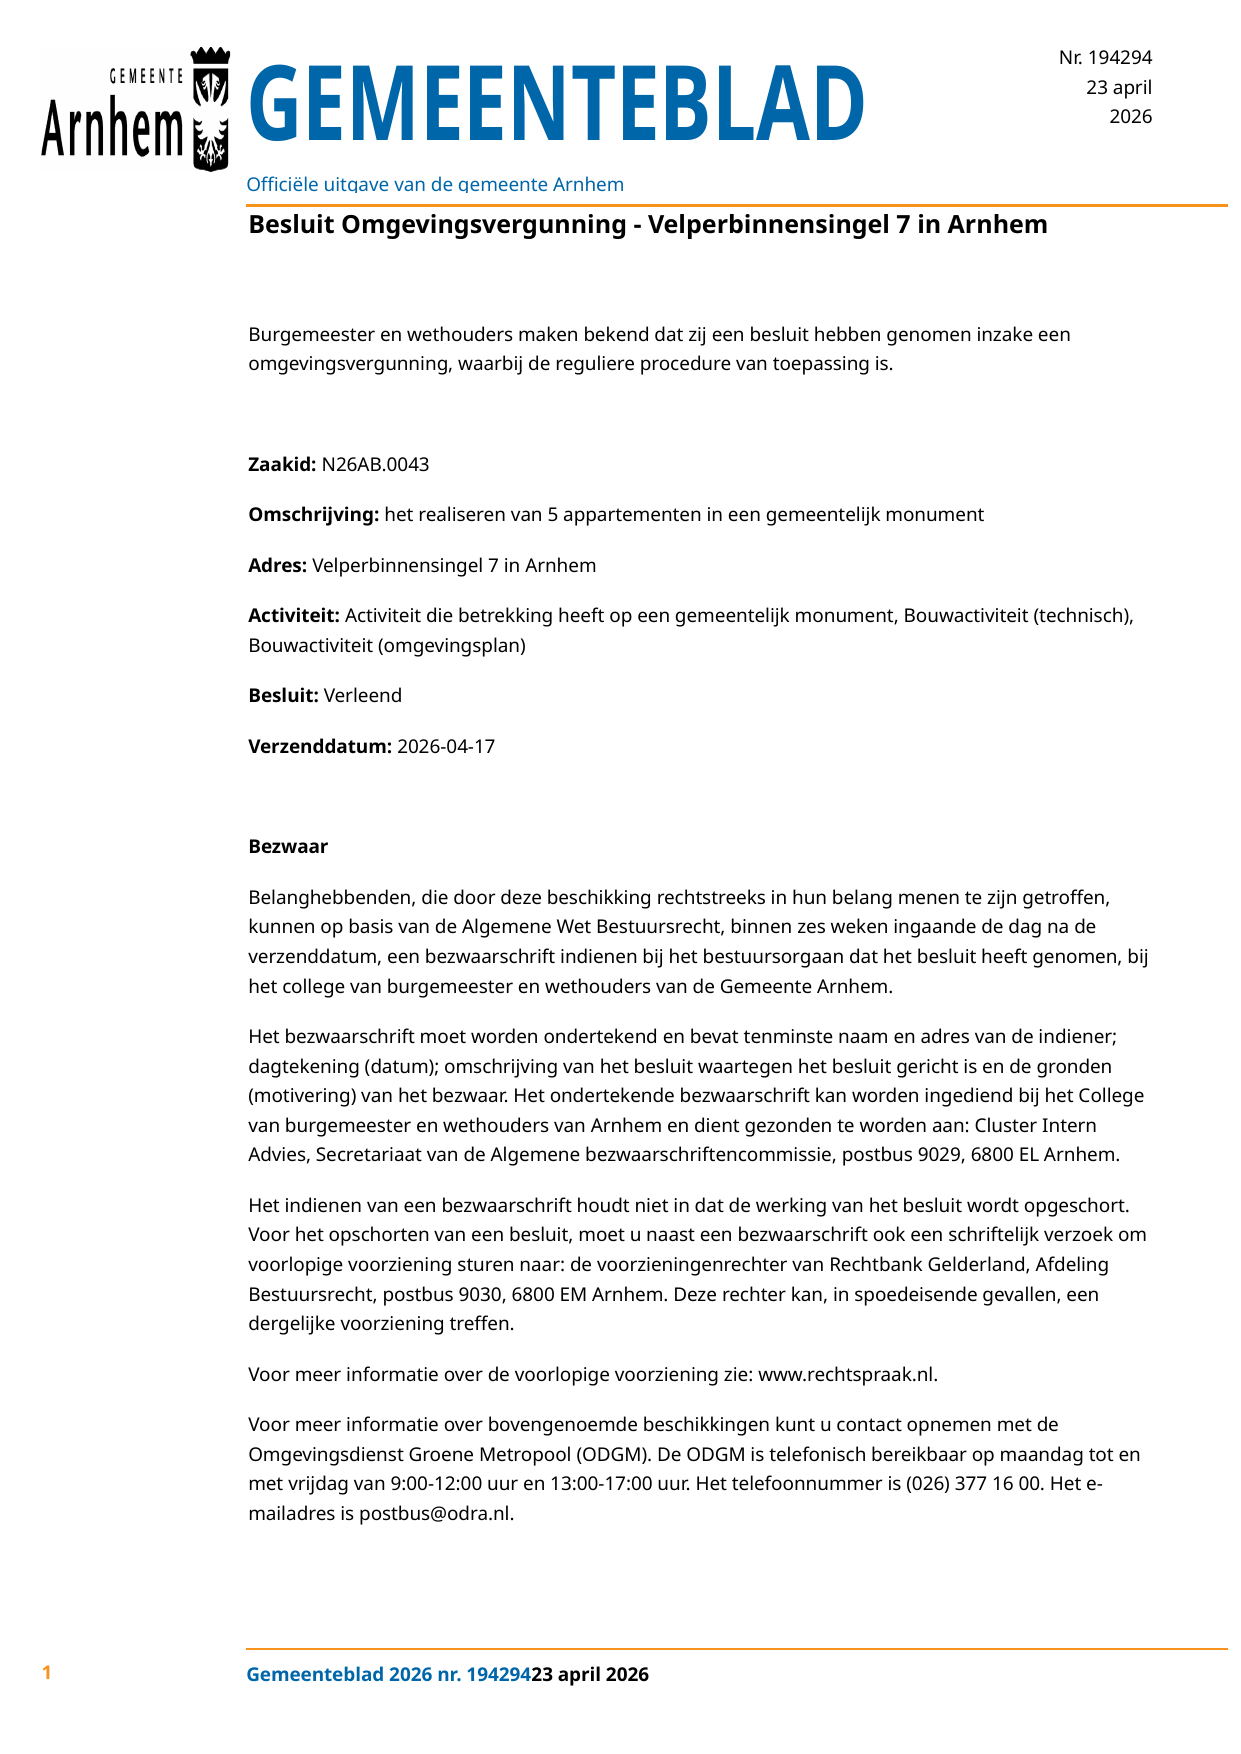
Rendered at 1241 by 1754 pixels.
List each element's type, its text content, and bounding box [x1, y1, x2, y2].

text Het bezwaarschrift moet worden ondertekend en bevat tenminste naam en adres van de indiener; dagtekening (datum); omschrijving van het besluit waartegen het besluit gericht is en de gronden (motivering) van het bezwaar. Het ondertekende bezwaarschrift kan worden ingediend bij het College van burgemeester en wethouders van Arnhem en dient gezonden te worden aan: Cluster Intern Advies, Secretariaat van de Algemene bezwaarschriftencommissie, postbus 9029, 6800 EL Arnhem. [248, 1023, 1152, 1167]
text Belanghebbenden, die door deze beschikking rechtstreeks in hun belang menen te zijn getroffen, kunnen op basis van de Algemene Wet Bestuursrecht, binnen zes weken ingaande de dag na de verzenddatum, een bezwaarschrift indienen bij het bestuursorgaan dat het besluit heeft genomen, bij het college van burgemeester en wethouders van de Gemeente Arnhem. [248, 884, 1152, 998]
text Bezwaar [248, 834, 1152, 859]
text Het indienen van een bezwaarschrift houdt niet in dat de werking van het besluit wordt opgeschort. Voor het opschorten van een besluit, moet u naast een bezwaarschrift ook een schriftelijk verzoek om voorlopige voorziening sturen naar: de voorzieningenrechter van Rechtbank Gelderland, Afdeling Bestuursrecht, postbus 9030, 6800 EM Arnhem. Deze rechter kan, in spoedeisende gevallen, een dergelijke voorziening treffen. [248, 1192, 1152, 1336]
text Besluit: Verleend [248, 682, 1152, 708]
text Zaakid: N26AB.0043 [248, 451, 1152, 477]
text Burgemeester en wethouders maken bekend dat zij een besluit hebben genomen inzake een omgevingsvergunning, waarbij de reguliere procedure van toepassing is. [248, 321, 1152, 376]
text Verzenddatum: 2026-04-17 [248, 733, 1152, 758]
text Adres: Velperbinnensingel 7 in Arnhem [248, 552, 1152, 578]
text Omschrijving: het realiseren van 5 appartementen in een gemeentelijk monument [248, 502, 1152, 527]
text Besluit Omgevingsvergunning - Velperbinnensingel 7 in Arnhem [248, 207, 1152, 241]
text Voor meer informatie over bovengenoemde beschikkingen kunt u contact opnemen met de Omgevingsdienst Groene Metropool (ODGM). De ODGM is telefonisch bereikbaar op maandag tot en met vrijdag van 9:00-12:00 uur en 13:00-17:00 uur. Het telefoonnummer is (026) 377 16 00. Het e-mailadres is postbus@odra.nl. [248, 1411, 1152, 1526]
picture [41, 47, 231, 172]
text Activiteit: Activiteit die betrekking heeft op een gemeentelijk monument, Bouwactiviteit (technisch), Bouwactiviteit (omgevingsplan) [248, 602, 1152, 658]
text Voor meer informatie over de voorlopige voorziening zie: www.rechtspraak.nl. [248, 1361, 1152, 1386]
